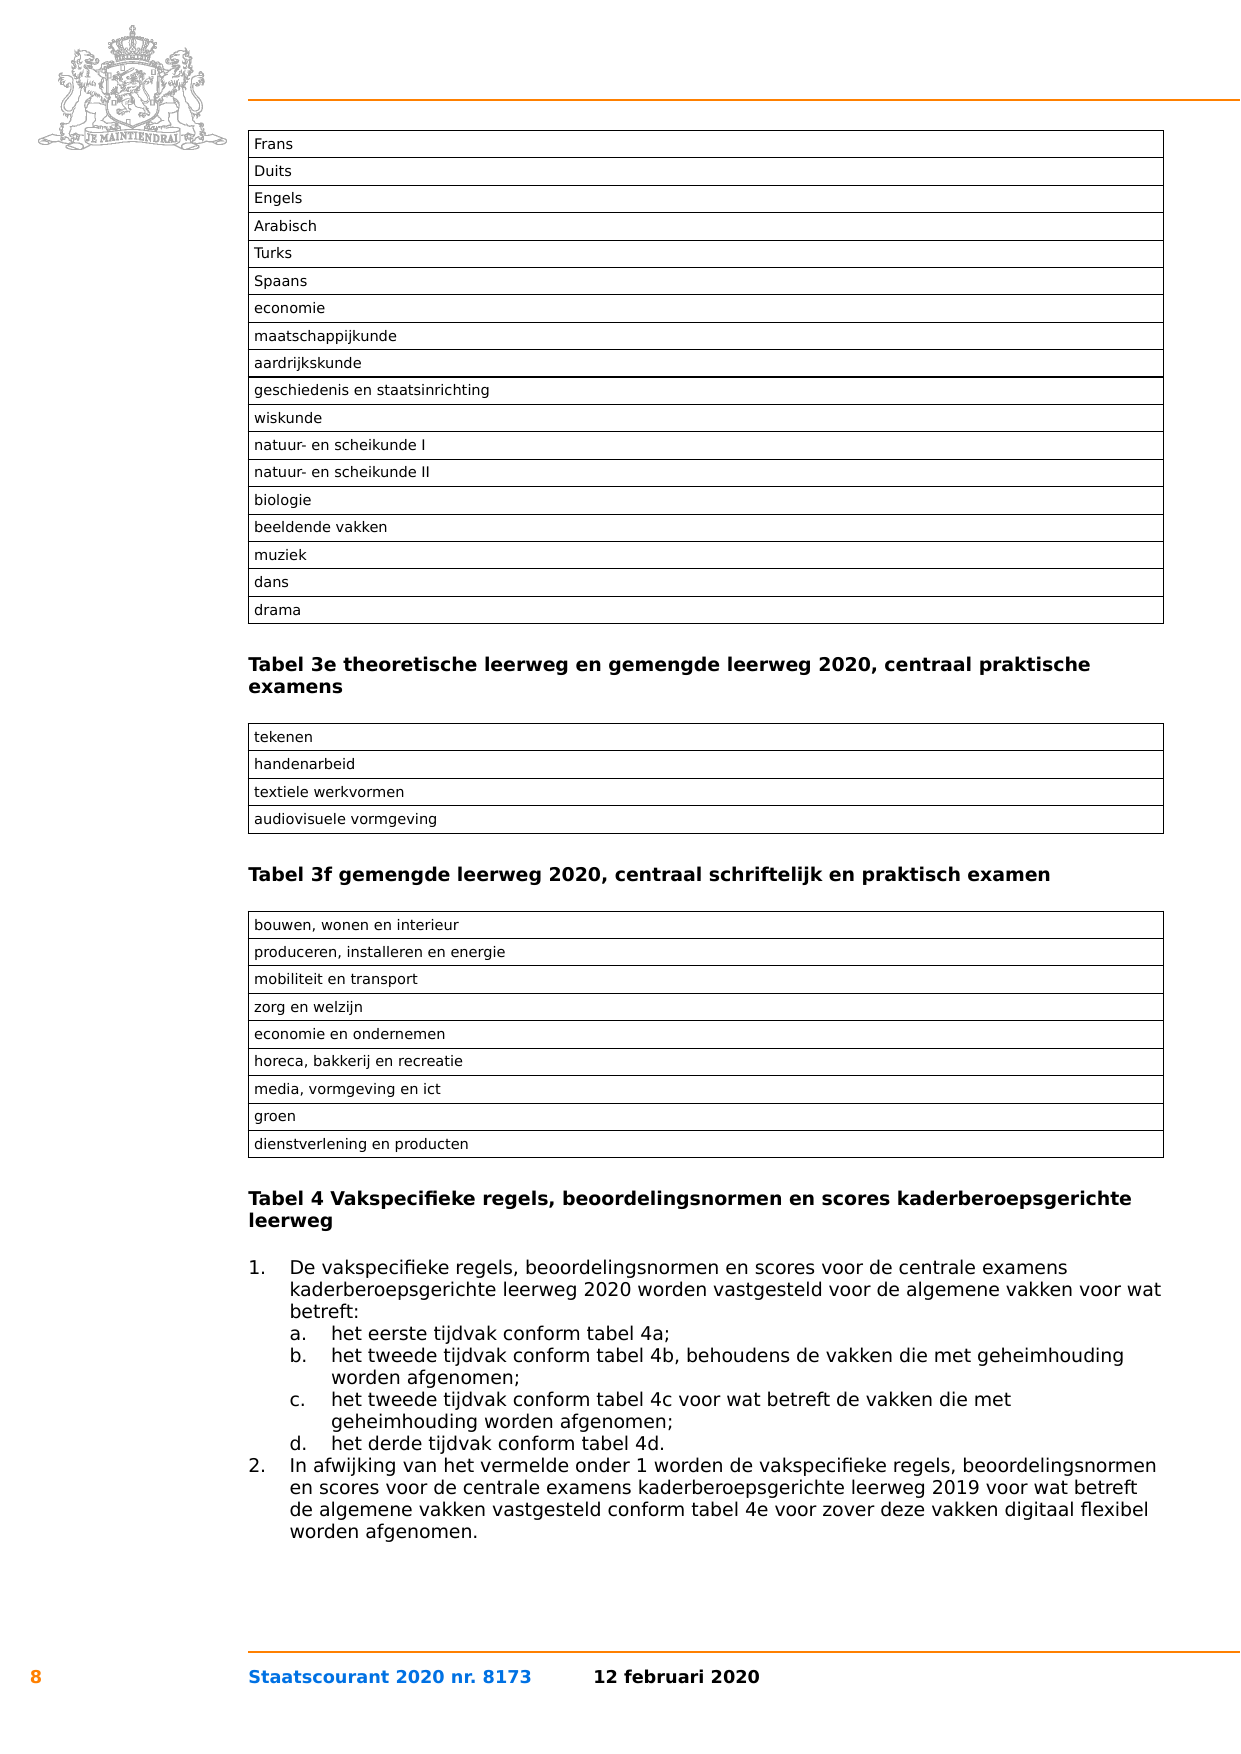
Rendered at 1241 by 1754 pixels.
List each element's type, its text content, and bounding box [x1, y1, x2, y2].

table_cell economie [249, 295, 1163, 322]
text a. het eerste tijdvak conform tabel 4a; [289, 1323, 1163, 1345]
table_cell geschiedenis en staatsinrichting [249, 378, 1163, 404]
table_cell Arabisch [249, 213, 1163, 239]
text 1. De vakspecifieke regels, beoordelingsnormen en scores voor de centrale examens kaderberoepsgerichte leerweg 2020 worden vastgesteld voor de algemene vakken voor wat betreft: [248, 1257, 1163, 1323]
subtitle Tabel 4 Vakspecifieke regels, beoordelingsnormen en scores kaderberoepsgerichte leerweg [248, 1188, 1163, 1232]
table_cell muziek [249, 542, 1163, 568]
table_cell mobiliteit en transport [249, 966, 1163, 993]
table_cell natuur- en scheikunde II [249, 460, 1163, 486]
table_cell dans [249, 569, 1163, 596]
table_cell groen [249, 1104, 1163, 1130]
table_cell dienstverlening en producten [249, 1131, 1163, 1157]
table_cell Turks [249, 241, 1163, 267]
subtitle Tabel 3e theoretische leerweg en gemengde leerweg 2020, centraal praktische examens [248, 654, 1163, 698]
table_header bouwen, wonen en interieur [249, 912, 1163, 938]
table_cell biologie [249, 487, 1163, 513]
text 2. In afwijking van het vermelde onder 1 worden de vakspecifieke regels, beoordelingsnormen en scores voor de centrale examens kaderberoepsgerichte leerweg 2019 voor wat betreft de algemene vakken vastgesteld conform tabel 4e voor zover deze vakken digitaal flexibel worden afgenomen. [248, 1455, 1163, 1543]
text d. het derde tijdvak conform tabel 4d. [289, 1433, 1163, 1455]
table_cell drama [249, 597, 1163, 623]
table_cell horeca, bakkerij en recreatie [249, 1049, 1163, 1075]
table_cell beeldende vakken [249, 515, 1163, 541]
table_cell aardrijkskunde [249, 350, 1163, 376]
table_cell produceren, installeren en energie [249, 939, 1163, 965]
table_cell textiele werkvormen [249, 779, 1163, 805]
picture [38, 25, 227, 150]
table_cell handenarbeid [249, 751, 1163, 778]
table_cell media, vormgeving en ict [249, 1076, 1163, 1102]
subtitle Tabel 3f gemengde leerweg 2020, centraal schriftelijk en praktisch examen [248, 864, 1163, 886]
table_cell Spaans [249, 268, 1163, 294]
table_cell wiskunde [249, 405, 1163, 431]
table_cell audiovisuele vormgeving [249, 806, 1163, 833]
table_cell economie en ondernemen [249, 1021, 1163, 1048]
table_cell natuur- en scheikunde I [249, 432, 1163, 459]
table_cell Engels [249, 186, 1163, 212]
table_cell zorg en welzijn [249, 994, 1163, 1020]
table_header tekenen [249, 724, 1163, 750]
table_cell maatschappijkunde [249, 323, 1163, 349]
table_cell Frans [249, 131, 1163, 157]
text c. het tweede tijdvak conform tabel 4c voor wat betreft de vakken die met geheimhouding worden afgenomen; [289, 1389, 1163, 1433]
table_cell Duits [249, 158, 1163, 185]
text b. het tweede tijdvak conform tabel 4b, behoudens de vakken die met geheimhouding worden afgenomen; [289, 1345, 1163, 1389]
